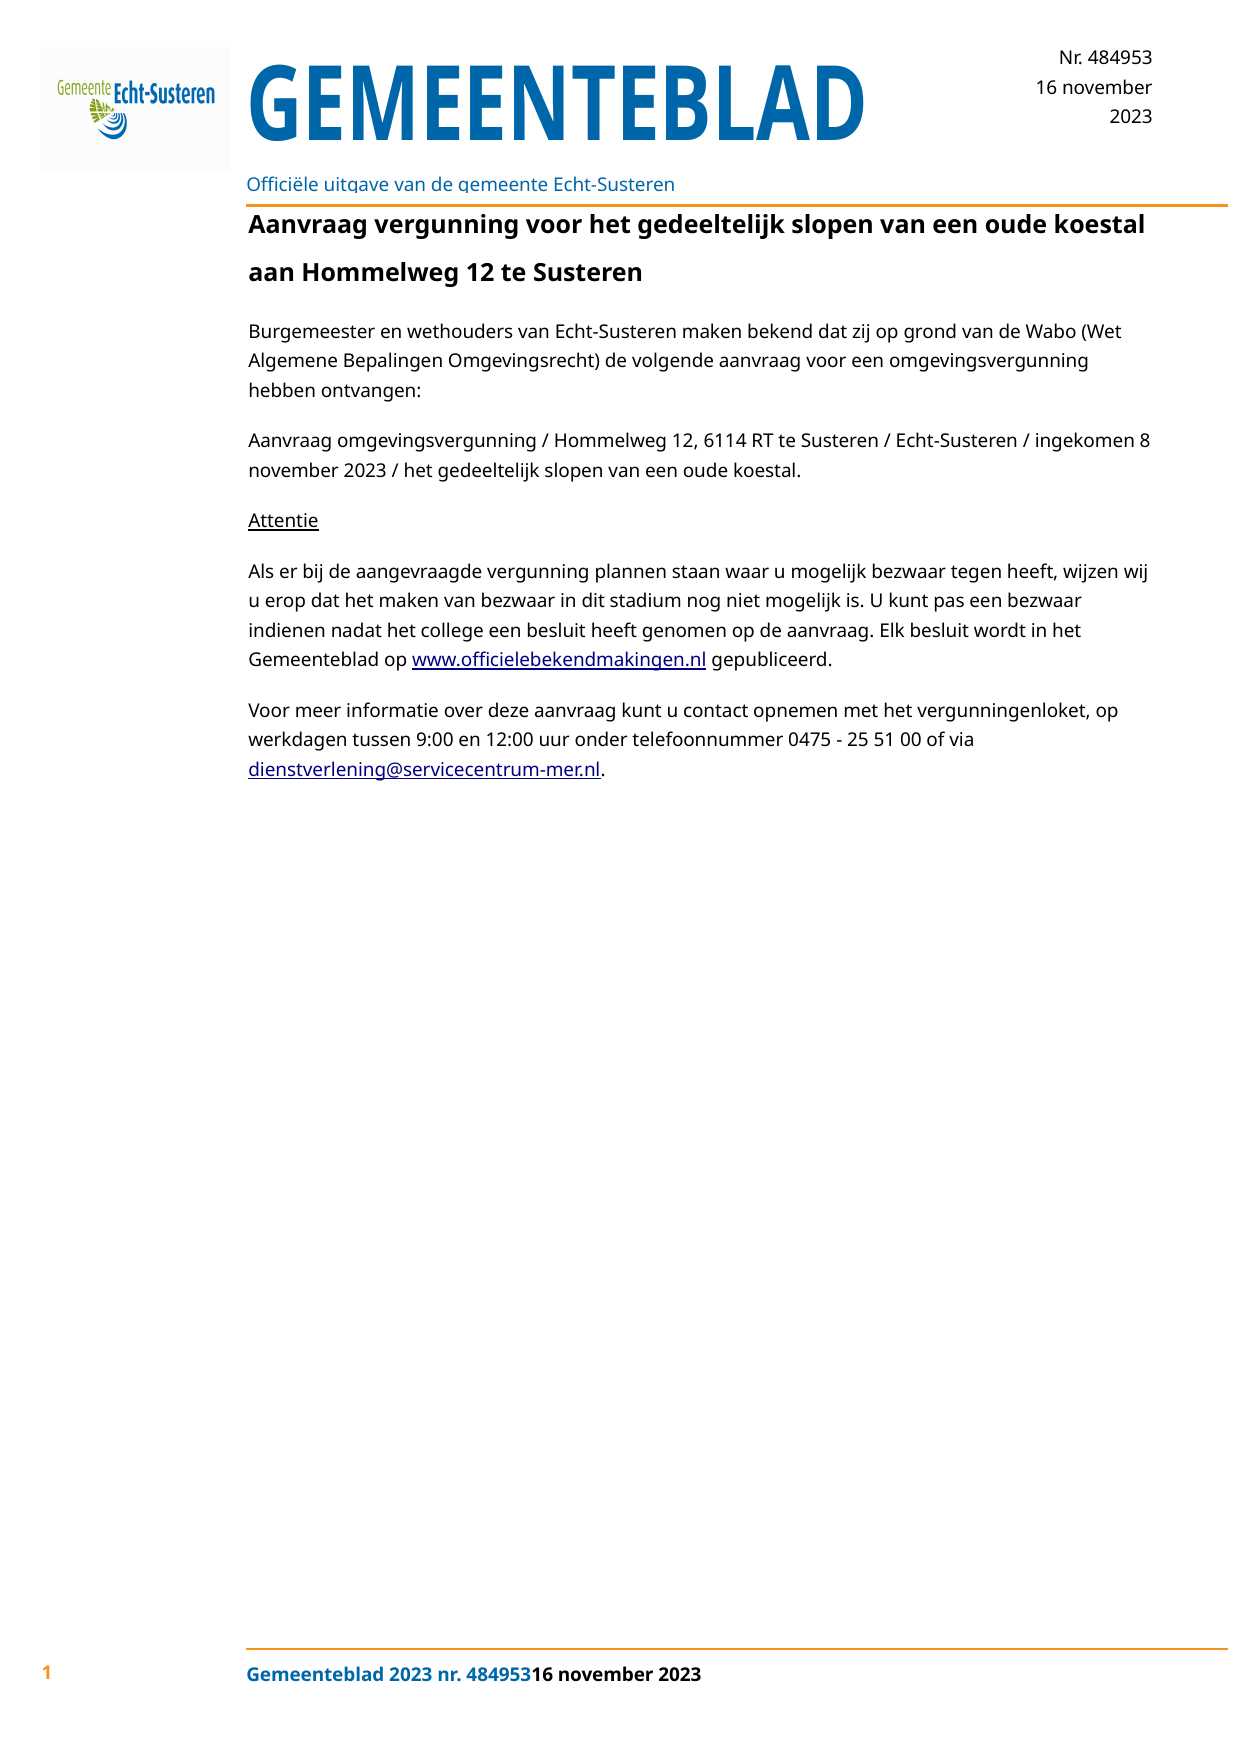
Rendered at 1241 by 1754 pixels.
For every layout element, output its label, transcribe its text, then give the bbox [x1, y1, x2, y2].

text Aanvraag vergunning voor het gedeeltelijk slopen van een oude koestal aan Hommelweg 12 te Susteren [248, 207, 1152, 288]
text Voor meer informatie over deze aanvraag kunt u contact opnemen met het vergunningenloket, op werkdagen tussen 9:00 en 12:00 uur onder telefoonnummer 0475 - 25 51 00 of via dienstverlening@servicecentrum-mer.nl. [248, 697, 1152, 782]
picture [41, 47, 231, 172]
text Aanvraag omgevingsvergunning / Hommelweg 12, 6114 RT te Susteren / Echt-Susteren / ingekomen 8 november 2023 / het gedeeltelijk slopen van een oude koestal. [248, 427, 1152, 483]
text Als er bij de aangevraagde vergunning plannen staan waar u mogelijk bezwaar tegen heeft, wijzen wij u erop dat het maken van bezwaar in dit stadium nog niet mogelijk is. U kunt pas een bezwaar indienen nadat het college een besluit heeft genomen op de aanvraag. Elk besluit wordt in het Gemeenteblad op www.officielebekendmakingen.nl gepubliceerd. [248, 558, 1152, 672]
text Burgemeester en wethouders van Echt-Susteren maken bekend dat zij op grond van de Wabo (Wet Algemene Bepalingen Omgevingsrecht) de volgende aanvraag voor een omgevingsvergunning hebben ontvangen: [248, 318, 1152, 403]
text Attentie [248, 507, 1152, 533]
